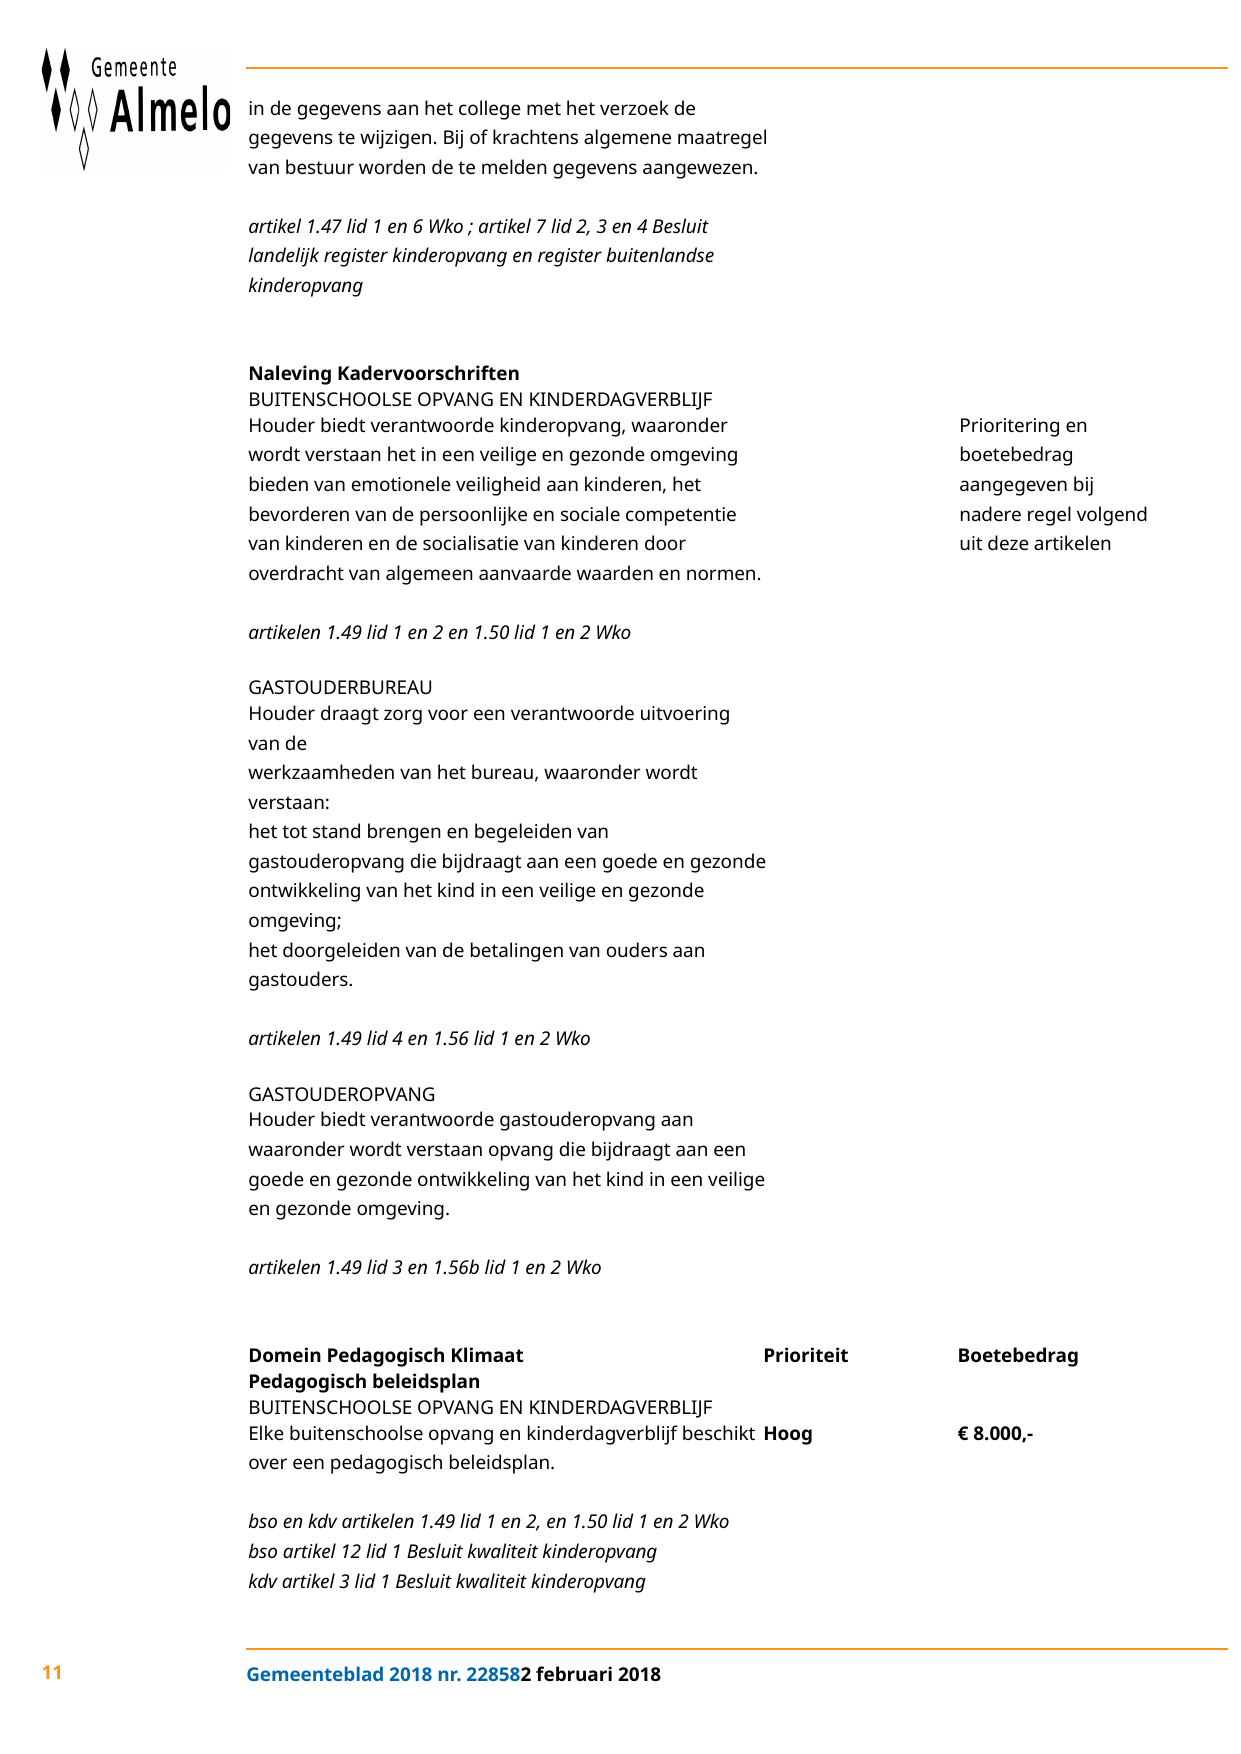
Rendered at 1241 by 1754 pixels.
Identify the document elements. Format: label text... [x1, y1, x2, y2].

picture [41, 47, 231, 172]
table_header Prioriteit [763, 1343, 957, 1368]
table_cell BUITENSCHOOLSE OPVANG EN KINDERDAGVERBLIJF [248, 386, 1152, 412]
table_cell BUITENSCHOOLSE OPVANG EN KINDERDAGVERBLIJF [248, 1394, 1152, 1420]
table_cell Hoog [763, 1420, 957, 1593]
table_cell Elke buitenschoolse opvang en kinderdagverblijf beschikt over een pedagogisch beleidsplan. bso en kdv artikelen 1.49 lid 1 en 2, en 1.50 lid 1 en 2 Wko bso artikel 12 lid 1 Besluit kwaliteit kinderopvang kdv artikel 3 lid 1 Besluit kwaliteit kinderopvang [248, 1420, 763, 1593]
table_cell [767, 412, 959, 674]
table_cell [777, 95, 964, 328]
table_cell Houder biedt verantwoorde kinderopvang, waaronder wordt verstaan het in een veilige en gezonde omgeving bieden van emotionele veiligheid aan kinderen, het bevorderen van de persoonlijke en sociale competentie van kinderen en de socialisatie van kinderen door overdracht van algemeen aanvaarde waarden en normen. artikelen 1.49 lid 1 en 2 en 1.50 lid 1 en 2 Wko [248, 412, 767, 674]
table_cell [767, 1107, 959, 1310]
table_cell € 8.000,- [958, 1420, 1152, 1593]
table_header Domein Pedagogisch Klimaat [248, 1343, 763, 1368]
table_cell in de gegevens aan het college met het verzoek de gegevens te wijzigen. Bij of krachtens algemene maatregel van bestuur worden de te melden gegevens aangewezen. artikel 1.47 lid 1 en 6 Wko ; artikel 7 lid 2, 3 en 4 Besluit landelijk register kinderopvang en register buitenlandse kinderopvang [248, 95, 777, 328]
table_cell Houder biedt verantwoorde gastouderopvang aan waaronder wordt verstaan opvang die bijdraagt aan een goede en gezonde ontwikkeling van het kind in een veilige en gezonde omgeving. artikelen 1.49 lid 3 en 1.56b lid 1 en 2 Wko [248, 1107, 767, 1310]
table_cell [964, 95, 1152, 328]
table_cell [767, 700, 959, 1081]
table_header Naleving Kadervoorschriften [248, 361, 1152, 386]
table_cell GASTOUDEROPVANG [248, 1081, 767, 1107]
table_cell [959, 674, 1152, 700]
table_cell [767, 674, 959, 700]
table_cell GASTOUDERBUREAU [248, 674, 767, 700]
table_cell [959, 1107, 1152, 1310]
table_cell Pedagogisch beleidsplan [248, 1369, 1152, 1394]
table_cell [959, 1081, 1152, 1107]
table_header Boetebedrag [958, 1343, 1152, 1368]
table_cell Houder draagt zorg voor een verantwoorde uitvoering van de werkzaamheden van het bureau, waaronder wordt verstaan: het tot stand brengen en begeleiden van gastouderopvang die bijdraagt aan een goede en gezonde ontwikkeling van het kind in een veilige en gezonde omgeving; het doorgeleiden van de betalingen van ouders aan gastouders. artikelen 1.49 lid 4 en 1.56 lid 1 en 2 Wko [248, 700, 767, 1081]
table_cell Prioritering en boetebedrag aangegeven bij nadere regel volgend uit deze artikelen [959, 412, 1152, 674]
table_cell [767, 1081, 959, 1107]
table_cell [959, 700, 1152, 1081]
